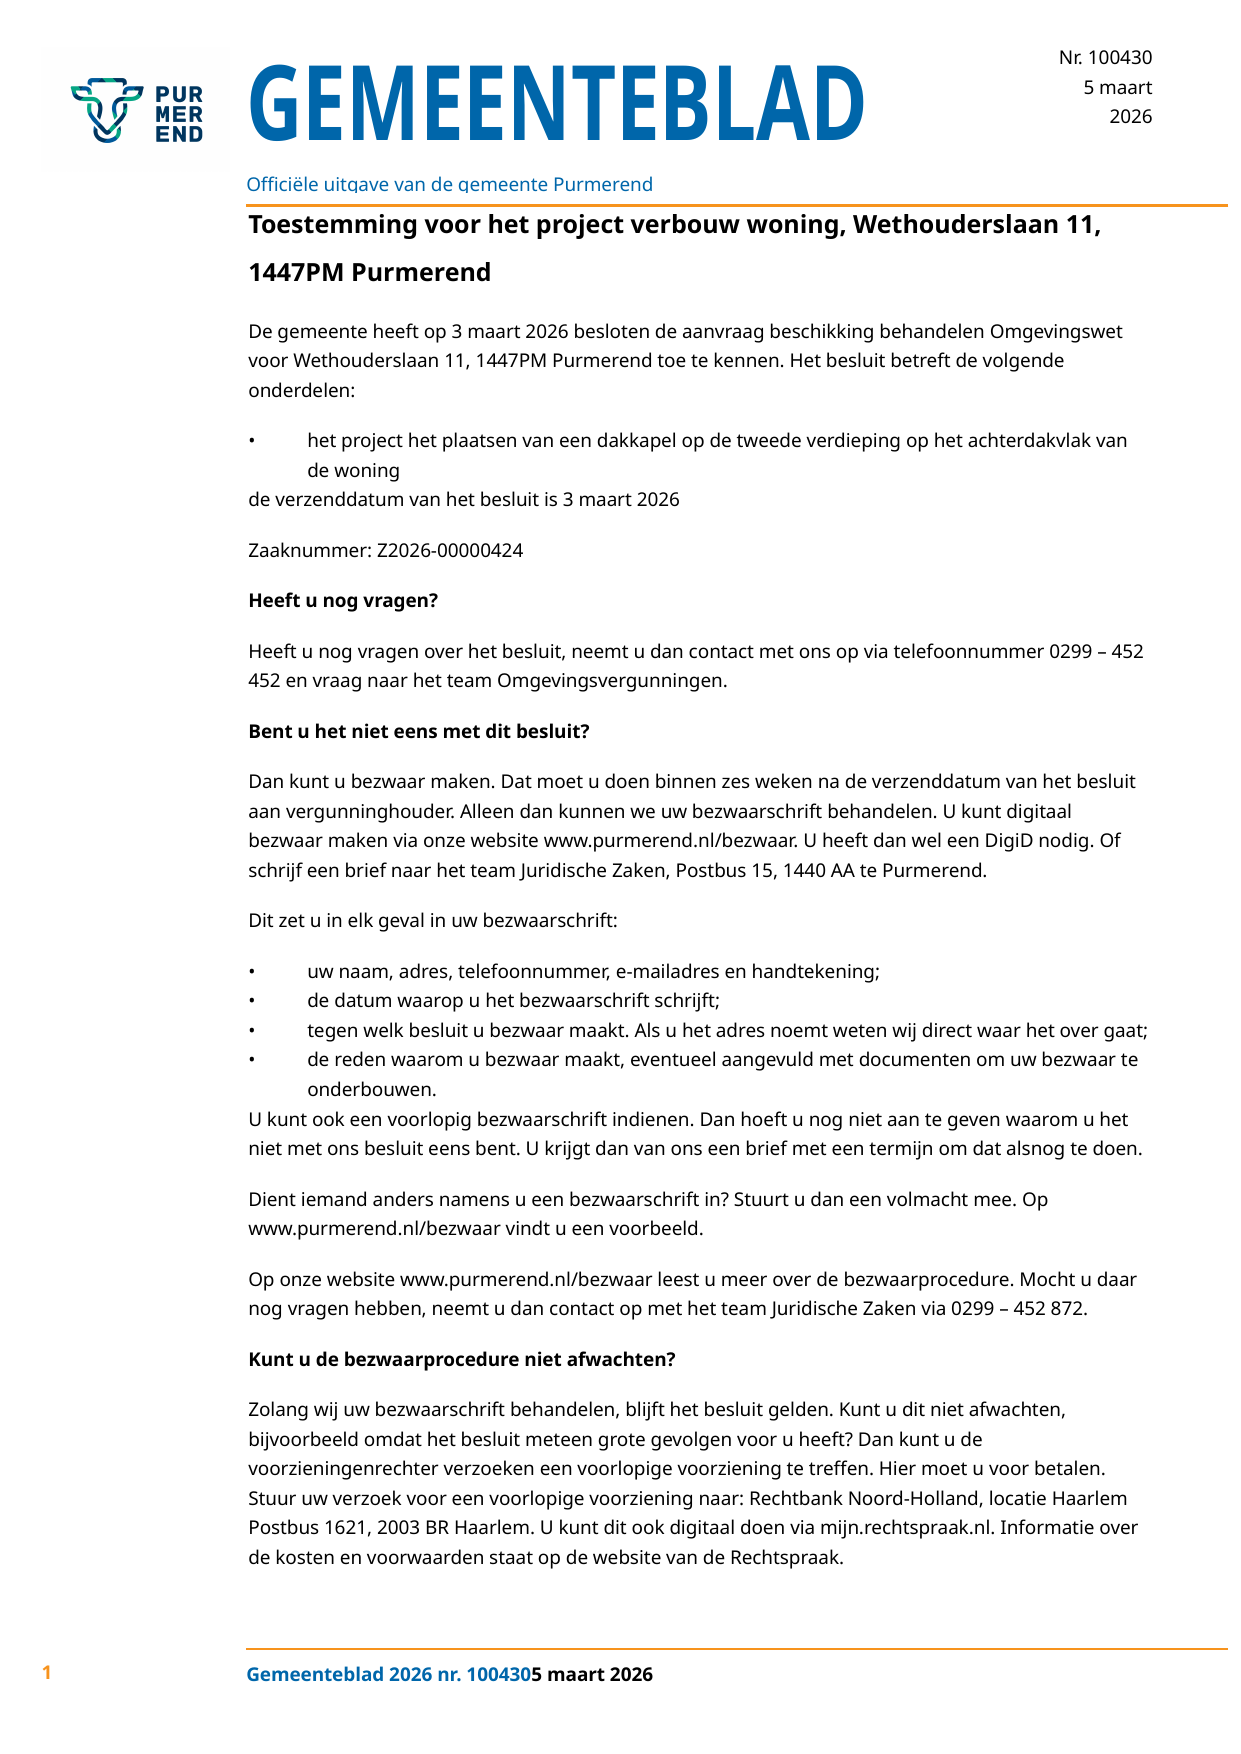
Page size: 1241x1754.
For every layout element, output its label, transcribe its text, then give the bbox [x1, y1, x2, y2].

text Op onze website www.purmerend.nl/bezwaar leest u meer over de bezwaarprocedure. Mocht u daar nog vragen hebben, neemt u dan contact op met het team Juridische Zaken via 0299 – 452 872. [248, 1266, 1152, 1321]
text Dient iemand anders namens u een bezwaarschrift in? Stuurt u dan een volmacht mee. Op www.purmerend.nl/bezwaar vindt u een voorbeeld. [248, 1186, 1152, 1241]
text de verzenddatum van het besluit is 3 maart 2026 [248, 487, 1152, 512]
text Bent u het niet eens met dit besluit? [248, 718, 1152, 744]
list het project het plaatsen van een dakkapel op de tweede verdieping op het achterdakvlak van de woning [248, 427, 1152, 483]
list tegen welk besluit u bezwaar maakt. Als u het adres noemt weten wij direct waar het over gaat; [248, 1017, 1152, 1043]
text De gemeente heeft op 3 maart 2026 besloten de aanvraag beschikking behandelen Omgevingswet voor Wethouderslaan 11, 1447PM Purmerend toe te kennen. Het besluit betreft de volgende onderdelen: [248, 318, 1152, 403]
text U kunt ook een voorlopig bezwaarschrift indienen. Dan hoeft u nog niet aan te geven waarom u het niet met ons besluit eens bent. U krijgt dan van ons een brief met een termijn om dat alsnog te doen. [248, 1106, 1152, 1161]
picture [41, 47, 231, 172]
list de reden waarom u bezwaar maakt, eventueel aangevuld met documenten om uw bezwaar te onderbouwen. [248, 1047, 1152, 1102]
text Zaaknummer: Z2026-00000424 [248, 537, 1152, 563]
text Toestemming voor het project verbouw woning, Wethouderslaan 11, 1447PM Purmerend [248, 207, 1152, 288]
text Dit zet u in elk geval in uw bezwaarschrift: [248, 907, 1152, 933]
text Kunt u de bezwaarprocedure niet afwachten? [248, 1346, 1152, 1372]
list de datum waarop u het bezwaarschrift schrijft; [248, 987, 1152, 1013]
text Heeft u nog vragen? [248, 587, 1152, 613]
list uw naam, adres, telefoonnummer, e-mailadres en handtekening; [248, 958, 1152, 984]
text Dan kunt u bezwaar maken. Dat moet u doen binnen zes weken na de verzenddatum van het besluit aan vergunninghouder. Alleen dan kunnen we uw bezwaarschrift behandelen. U kunt digitaal bezwaar maken via onze website www.purmerend.nl/bezwaar. U heeft dan wel een DigiD nodig. Of schrijf een brief naar het team Juridische Zaken, Postbus 15, 1440 AA te Purmerend. [248, 768, 1152, 883]
text Zolang wij uw bezwaarschrift behandelen, blijft het besluit gelden. Kunt u dit niet afwachten, bijvoorbeeld omdat het besluit meteen grote gevolgen voor u heeft? Dan kunt u de voorzieningenrechter verzoeken een voorlopige voorziening te treffen. Hier moet u voor betalen. Stuur uw verzoek voor een voorlopige voorziening naar: Rechtbank Noord-Holland, locatie Haarlem Postbus 1621, 2003 BR Haarlem. U kunt dit ook digitaal doen via mijn.rechtspraak.nl. Informatie over de kosten en voorwaarden staat op de website van de Rechtspraak. [248, 1396, 1152, 1570]
text Heeft u nog vragen over het besluit, neemt u dan contact met ons op via telefoonnummer 0299 – 452 452 en vraag naar het team Omgevingsvergunningen. [248, 638, 1152, 693]
